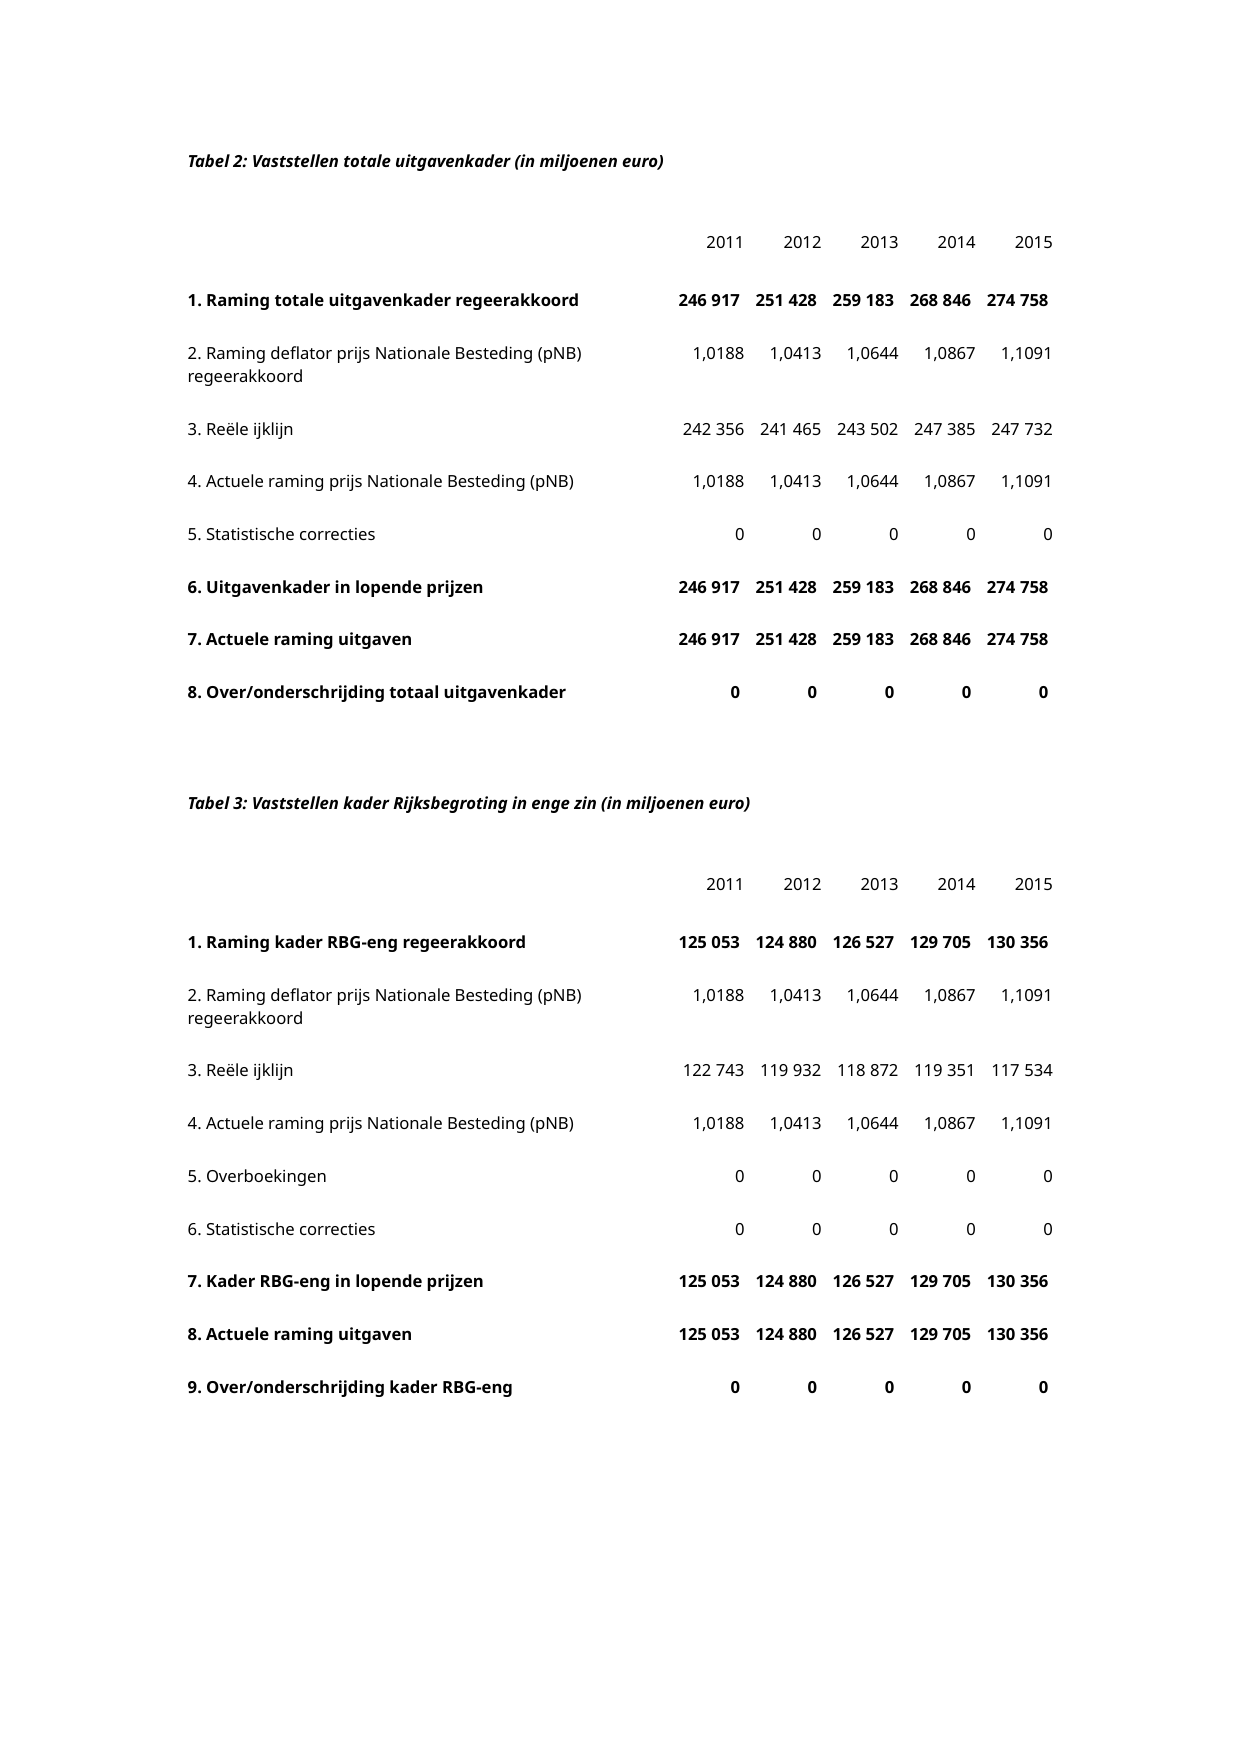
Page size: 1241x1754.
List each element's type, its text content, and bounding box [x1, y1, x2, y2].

table_cell 5. Statistische correcties [188, 523, 667, 575]
table_cell 0 [975, 1375, 1053, 1428]
table_cell 8. Over/onderschrijding totaal uitgavenkader [188, 681, 667, 733]
table_cell 1. Raming kader RBG-eng regeerakkoord [188, 931, 667, 984]
table_cell 259 183 [821, 289, 898, 342]
table_cell 242 356 [667, 417, 744, 470]
table_cell 251 428 [744, 628, 821, 681]
table_cell 0 [821, 1217, 898, 1270]
table_cell 1. Raming totale uitgavenkader regeerakkoord [188, 289, 667, 342]
table_cell 0 [667, 1217, 744, 1270]
table_cell 274 758 [975, 575, 1053, 628]
table_header 2014 [898, 873, 975, 931]
table_cell 6. Uitgavenkader in lopende prijzen [188, 575, 667, 628]
table_cell 1,1091 [975, 342, 1053, 417]
table_header 2012 [744, 873, 821, 931]
table_cell 0 [898, 523, 975, 575]
table_cell 1,1091 [975, 1112, 1053, 1164]
table_cell 119 932 [744, 1059, 821, 1112]
table_cell 0 [667, 523, 744, 575]
table_cell 0 [744, 523, 821, 575]
table_cell 1,1091 [975, 470, 1053, 523]
table_cell 1,0867 [898, 470, 975, 523]
table_cell 0 [667, 681, 744, 733]
table_cell 243 502 [821, 417, 898, 470]
table_cell 246 917 [667, 628, 744, 681]
table_cell 0 [821, 1375, 898, 1428]
text Tabel 2: Vaststellen totale uitgavenkader (in miljoenen euro) [187, 150, 1053, 173]
table_cell 0 [744, 681, 821, 733]
table_cell 1,0413 [744, 470, 821, 523]
table_header 2011 [667, 231, 744, 289]
table_header 2012 [744, 231, 821, 289]
table_header 2013 [821, 873, 898, 931]
table_header [188, 231, 667, 289]
table_cell 259 183 [821, 575, 898, 628]
table_cell 247 385 [898, 417, 975, 470]
table_cell 9. Over/onderschrijding kader RBG-eng [188, 1375, 667, 1428]
table_cell 126 527 [821, 931, 898, 984]
table_cell 1,0867 [898, 1112, 975, 1164]
table_cell 124 880 [744, 1323, 821, 1375]
table_cell 1,0867 [898, 342, 975, 417]
table_cell 5. Overboekingen [188, 1165, 667, 1217]
table_cell 246 917 [667, 289, 744, 342]
table_cell 0 [898, 681, 975, 733]
table_cell 1,0413 [744, 984, 821, 1059]
table_cell 122 743 [667, 1059, 744, 1112]
table_cell 1,0413 [744, 1112, 821, 1164]
table_header 2011 [667, 873, 744, 931]
table_cell 4. Actuele raming prijs Nationale Besteding (pNB) [188, 470, 667, 523]
table_cell 1,0644 [821, 984, 898, 1059]
table_cell 0 [744, 1375, 821, 1428]
table_cell 6. Statistische correcties [188, 1217, 667, 1270]
table_cell 124 880 [744, 1270, 821, 1323]
table_cell 126 527 [821, 1323, 898, 1375]
table_cell 2. Raming deflator prijs Nationale Besteding (pNB) regeerakkoord [188, 984, 667, 1059]
table_cell 3. Reële ijklijn [188, 1059, 667, 1112]
table_cell 0 [667, 1375, 744, 1428]
table_cell 0 [744, 1165, 821, 1217]
table_cell 274 758 [975, 628, 1053, 681]
table_cell 0 [975, 1217, 1053, 1270]
table_cell 3. Reële ijklijn [188, 417, 667, 470]
table_cell 129 705 [898, 1323, 975, 1375]
text Tabel 3: Vaststellen kader Rijksbegroting in enge zin (in miljoenen euro) [187, 792, 1053, 814]
table_cell 4. Actuele raming prijs Nationale Besteding (pNB) [188, 1112, 667, 1164]
table_cell 1,0644 [821, 1112, 898, 1164]
table_cell 0 [975, 523, 1053, 575]
table_cell 8. Actuele raming uitgaven [188, 1323, 667, 1375]
table_cell 1,0644 [821, 470, 898, 523]
table_header 2015 [975, 231, 1053, 289]
table_cell 246 917 [667, 575, 744, 628]
table_cell 268 846 [898, 289, 975, 342]
table_header 2014 [898, 231, 975, 289]
table_cell 0 [821, 681, 898, 733]
table_cell 0 [821, 1165, 898, 1217]
table_header [188, 873, 667, 931]
table_cell 119 351 [898, 1059, 975, 1112]
table_cell 251 428 [744, 575, 821, 628]
table_cell 1,1091 [975, 984, 1053, 1059]
table_cell 125 053 [667, 1323, 744, 1375]
table_cell 125 053 [667, 1270, 744, 1323]
table_cell 129 705 [898, 931, 975, 984]
table_cell 0 [898, 1217, 975, 1270]
table_cell 0 [667, 1165, 744, 1217]
table_cell 274 758 [975, 289, 1053, 342]
table_cell 1,0188 [667, 984, 744, 1059]
table_cell 0 [898, 1375, 975, 1428]
table_cell 259 183 [821, 628, 898, 681]
table_cell 0 [898, 1165, 975, 1217]
table_cell 7. Actuele raming uitgaven [188, 628, 667, 681]
table_cell 118 872 [821, 1059, 898, 1112]
table_cell 247 732 [975, 417, 1053, 470]
table_cell 1,0644 [821, 342, 898, 417]
table_cell 130 356 [975, 931, 1053, 984]
table_cell 130 356 [975, 1270, 1053, 1323]
table_cell 126 527 [821, 1270, 898, 1323]
table_cell 268 846 [898, 628, 975, 681]
table_cell 129 705 [898, 1270, 975, 1323]
table_cell 0 [975, 681, 1053, 733]
table_cell 1,0413 [744, 342, 821, 417]
table_cell 125 053 [667, 931, 744, 984]
table_cell 0 [975, 1165, 1053, 1217]
table_cell 124 880 [744, 931, 821, 984]
table_header 2013 [821, 231, 898, 289]
table_cell 251 428 [744, 289, 821, 342]
table_cell 1,0867 [898, 984, 975, 1059]
table_cell 117 534 [975, 1059, 1053, 1112]
table_cell 2. Raming deflator prijs Nationale Besteding (pNB) regeerakkoord [188, 342, 667, 417]
table_cell 130 356 [975, 1323, 1053, 1375]
table_cell 0 [821, 523, 898, 575]
table_cell 241 465 [744, 417, 821, 470]
table_cell 1,0188 [667, 1112, 744, 1164]
table_header 2015 [975, 873, 1053, 931]
table_cell 0 [744, 1217, 821, 1270]
table_cell 7. Kader RBG-eng in lopende prijzen [188, 1270, 667, 1323]
table_cell 1,0188 [667, 470, 744, 523]
table_cell 1,0188 [667, 342, 744, 417]
table_cell 268 846 [898, 575, 975, 628]
